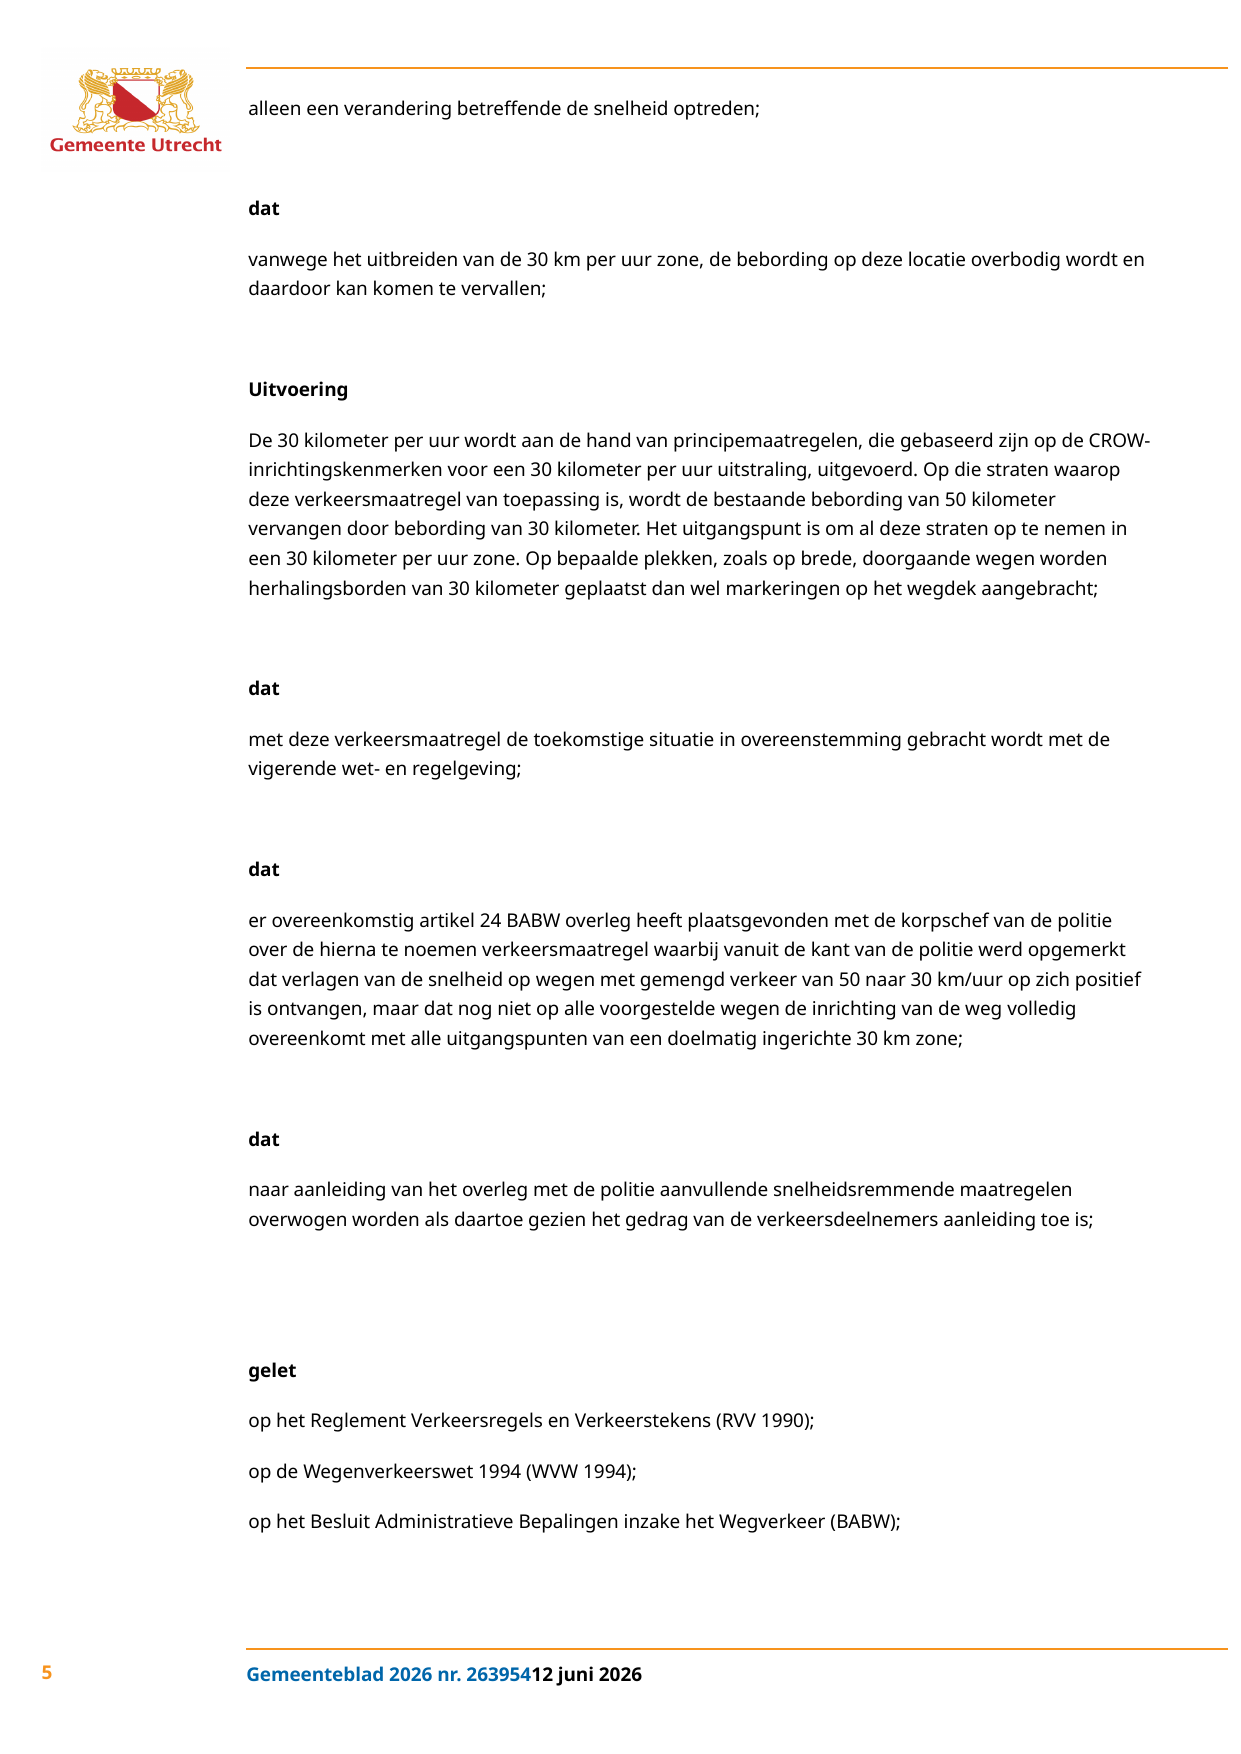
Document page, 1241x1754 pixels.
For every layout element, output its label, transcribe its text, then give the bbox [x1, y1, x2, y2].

text dat [248, 1126, 1152, 1152]
text op de Wegenverkeerswet 1994 (WVW 1994); [248, 1458, 1152, 1484]
text op het Besluit Administratieve Bepalingen inzake het Wegverkeer (BABW); [248, 1508, 1152, 1534]
text vanwege het uitbreiden van de 30 km per uur zone, de bebording op deze locatie overbodig wordt en daardoor kan komen te vervallen; [248, 246, 1152, 301]
text dat [248, 676, 1152, 701]
text De 30 kilometer per uur wordt aan de hand van principemaatregelen, die gebaseerd zijn op de CROW-inrichtingskenmerken voor een 30 kilometer per uur uitstraling, uitgevoerd. Op die straten waarop deze verkeersmaatregel van toepassing is, wordt de bestaande bebording van 50 kilometer vervangen door bebording van 30 kilometer. Het uitgangspunt is om al deze straten op te nemen in een 30 kilometer per uur zone. Op bepaalde plekken, zoals op brede, doorgaande wegen worden herhalingsborden van 30 kilometer geplaatst dan wel markeringen op het wegdek aangebracht; [248, 427, 1152, 601]
text alleen een verandering betreffende de snelheid optreden; [248, 95, 1152, 121]
text er overeenkomstig artikel 24 BABW overleg heeft plaatsgevonden met de korpschef van de politie over de hierna te noemen verkeersmaatregel waarbij vanuit de kant van de politie werd opgemerkt dat verlagen van de snelheid op wegen met gemengd verkeer van 50 naar 30 km/uur op zich positief is ontvangen, maar dat nog niet op alle voorgestelde wegen de inrichting van de weg volledig overeenkomt met alle uitgangspunten van een doelmatig ingerichte 30 km zone; [248, 907, 1152, 1051]
text met deze verkeersmaatregel de toekomstige situatie in overeenstemming gebracht wordt met de vigerende wet- en regelgeving; [248, 726, 1152, 781]
picture [41, 47, 231, 172]
text op het Reglement Verkeersregels en Verkeerstekens (RVV 1990); [248, 1408, 1152, 1433]
text dat [248, 856, 1152, 882]
text Uitvoering [248, 376, 1152, 402]
text gelet [248, 1357, 1152, 1383]
text dat [248, 196, 1152, 221]
text naar aanleiding van het overleg met de politie aanvullende snelheidsremmende maatregelen overwogen worden als daartoe gezien het gedrag van de verkeersdeelnemers aanleiding toe is; [248, 1176, 1152, 1232]
